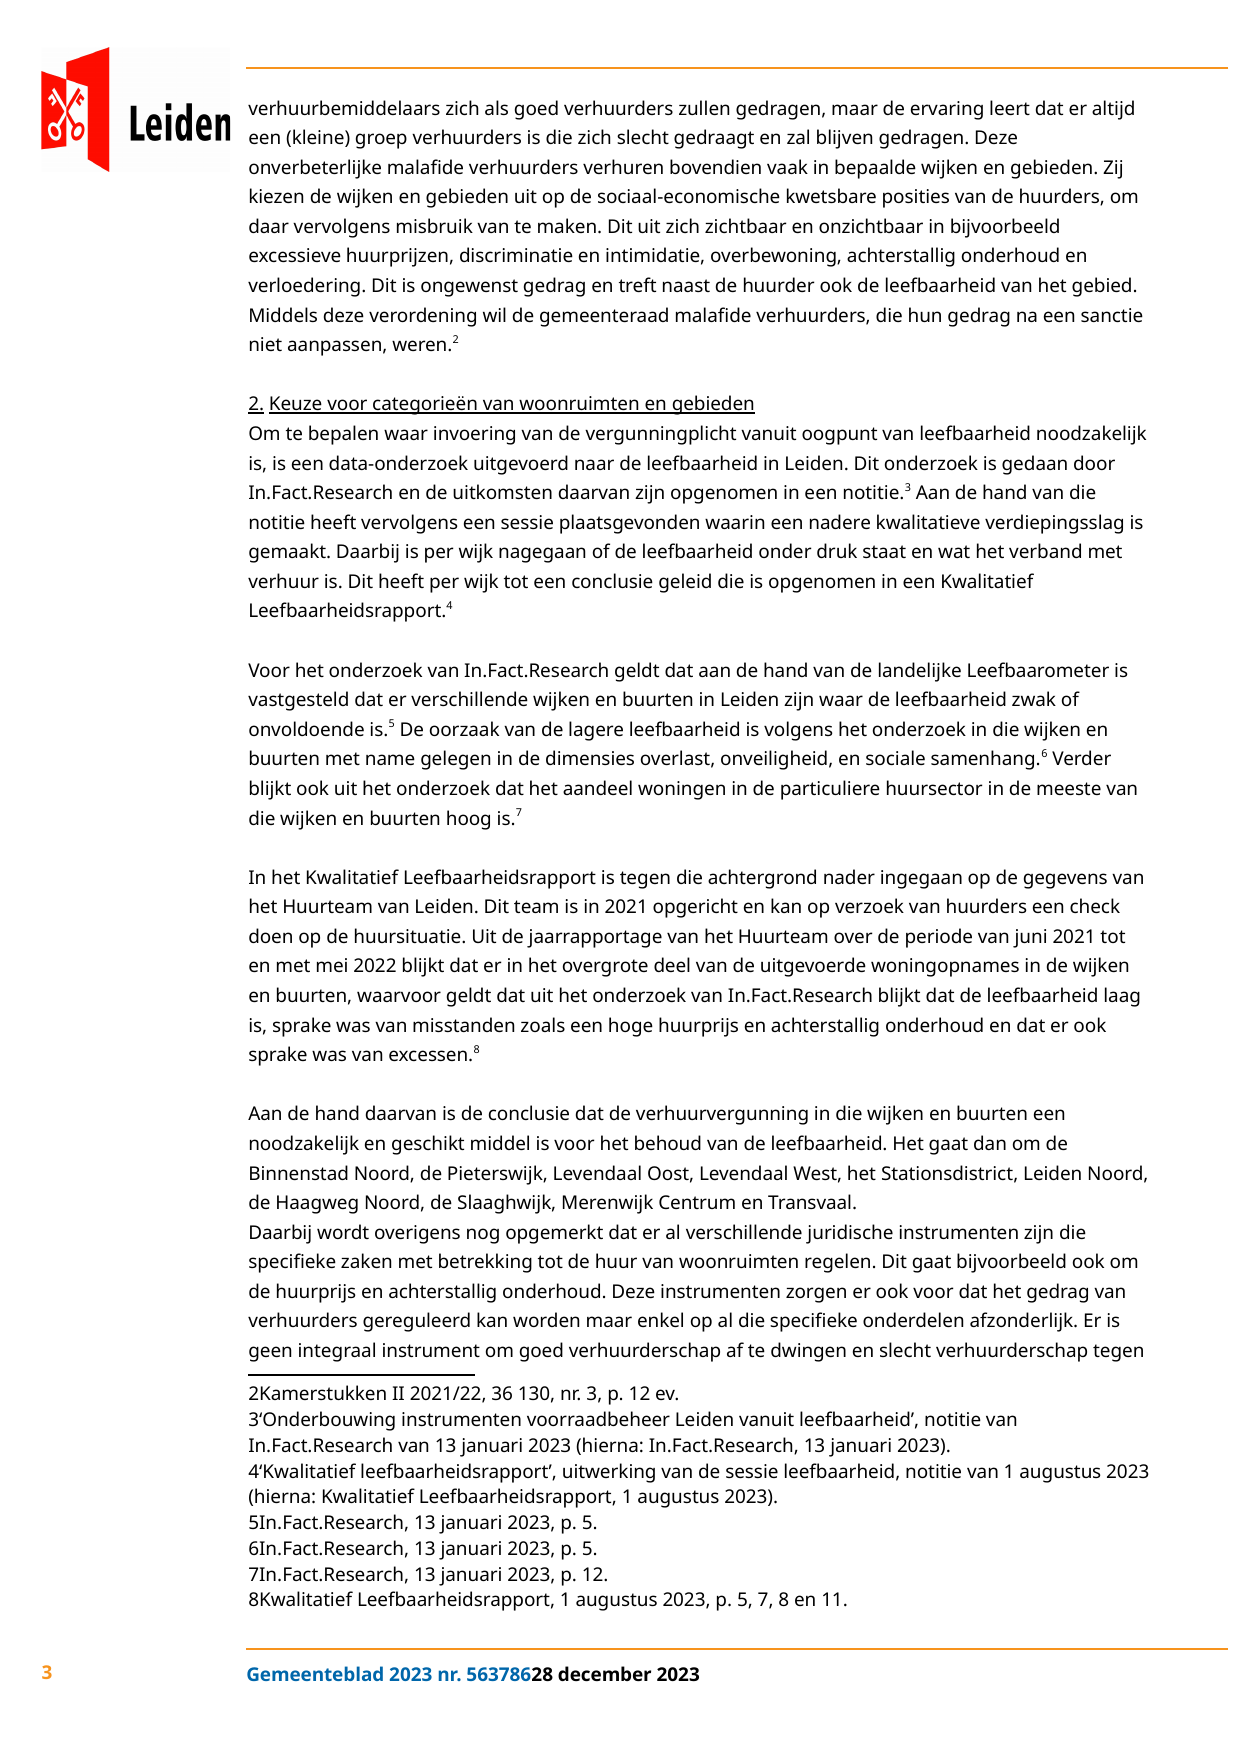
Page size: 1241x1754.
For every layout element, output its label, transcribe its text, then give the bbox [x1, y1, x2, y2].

picture [41, 47, 231, 172]
text Aan de hand daarvan is de conclusie dat de verhuurvergunning in die wijken en buurten een noodzakelijk en geschikt middel is voor het behoud van de leefbaarheid. Het gaat dan om de Binnenstad Noord, de Pieterswijk, Levendaal Oost, Levendaal West, het Stationsdistrict, Leiden Noord, de Haagweg Noord, de Slaaghwijk, Merenwijk Centrum en Transvaal. [248, 1101, 1152, 1215]
text verhuurbemiddelaars zich als goed verhuurders zullen gedragen, maar de ervaring leert dat er altijd een (kleine) groep verhuurders is die zich slecht gedraagt en zal blijven gedragen. Deze onverbeterlijke malafide verhuurders verhuren bovendien vaak in bepaalde wijken en gebieden. Zij kiezen de wijken en gebieden uit op de sociaal-economische kwetsbare posities van de huurders, om daar vervolgens misbruik van te maken. Dit uit zich zichtbaar en onzichtbaar in bijvoorbeeld excessieve huurprijzen, discriminatie en intimidatie, overbewoning, achterstallig onderhoud en verloedering. Dit is ongewenst gedrag en treft naast de huurder ook de leefbaarheid van het gebied. Middels deze verordening wil de gemeenteraad malafide verhuurders, die hun gedrag na een sanctie niet aanpassen, weren. [248, 95, 1152, 357]
text Kwalitatief Leefbaarheidsrapport, 1 augustus 2023, p. 5, 7, 8 en 11. [248, 1586, 1152, 1612]
text In.Fact.Research, 13 januari 2023, p. 5. [248, 1509, 1152, 1535]
text 2. Keuze voor categorieën van woonruimten en gebieden [248, 391, 1152, 416]
text ‘Kwalitatief leefbaarheidsrapport’, uitwerking van de sessie leefbaarheid, notitie van 1 augustus 2023 (hierna: Kwalitatief Leefbaarheidsrapport, 1 augustus 2023). [248, 1458, 1152, 1509]
text Kamerstukken II 2021/22, 36 130, nr. 3, p. 12 ev. [248, 1381, 1152, 1406]
text ‘Onderbouwing instrumenten voorraadbeheer Leiden vanuit leefbaarheid’, notitie van In.Fact.Research van 13 januari 2023 (hierna: In.Fact.Research, 13 januari 2023). [248, 1406, 1152, 1458]
text Daarbij wordt overigens nog opgemerkt dat er al verschillende juridische instrumenten zijn die specifieke zaken met betrekking tot de huur van woonruimten regelen. Dit gaat bijvoorbeeld ook om de huurprijs en achterstallig onderhoud. Deze instrumenten zorgen er ook voor dat het gedrag van verhuurders gereguleerd kan worden maar enkel op al die specifieke onderdelen afzonderlijk. Er is geen integraal instrument om goed verhuurderschap af te dwingen en slecht verhuurderschap tegen [248, 1219, 1152, 1363]
text In het Kwalitatief Leefbaarheidsrapport is tegen die achtergrond nader ingegaan op de gegevens van het Huurteam van Leiden. Dit team is in 2021 opgericht en kan op verzoek van huurders een check doen op de huursituatie. Uit de jaarrapportage van het Huurteam over de periode van juni 2021 tot en met mei 2022 blijkt dat er in het overgrote deel van de uitgevoerde woningopnames in de wijken en buurten, waarvoor geldt dat uit het onderzoek van In.Fact.Research blijkt dat de leefbaarheid laag is, sprake was van misstanden zoals een hoge huurprijs en achterstallig onderhoud en dat er ook sprake was van excessen. [248, 864, 1152, 1067]
text In.Fact.Research, 13 januari 2023, p. 5. [248, 1535, 1152, 1561]
text In.Fact.Research, 13 januari 2023, p. 12. [248, 1561, 1152, 1586]
text Om te bepalen waar invoering van de vergunningplicht vanuit oogpunt van leefbaarheid noodzakelijk is, is een data-onderzoek uitgevoerd naar de leefbaarheid in Leiden. Dit onderzoek is gedaan door In.Fact.Research en de uitkomsten daarvan zijn opgenomen in een notitie. Aan de hand van die notitie heeft vervolgens een sessie plaatsgevonden waarin een nadere kwalitatieve verdiepingsslag is gemaakt. Daarbij is per wijk nagegaan of de leefbaarheid onder druk staat en wat het verband met verhuur is. Dit heeft per wijk tot een conclusie geleid die is opgenomen in een Kwalitatief Leefbaarheidsrapport. [248, 420, 1152, 623]
text Voor het onderzoek van In.Fact.Research geldt dat aan de hand van de landelijke Leefbaarometer is vastgesteld dat er verschillende wijken en buurten in Leiden zijn waar de leefbaarheid zwak of onvoldoende is. De oorzaak van de lagere leefbaarheid is volgens het onderzoek in die wijken en buurten met name gelegen in de dimensies overlast, onveiligheid, en sociale samenhang. Verder blijkt ook uit het onderzoek dat het aandeel woningen in de particuliere huursector in de meeste van die wijken en buurten hoog is. [248, 657, 1152, 831]
